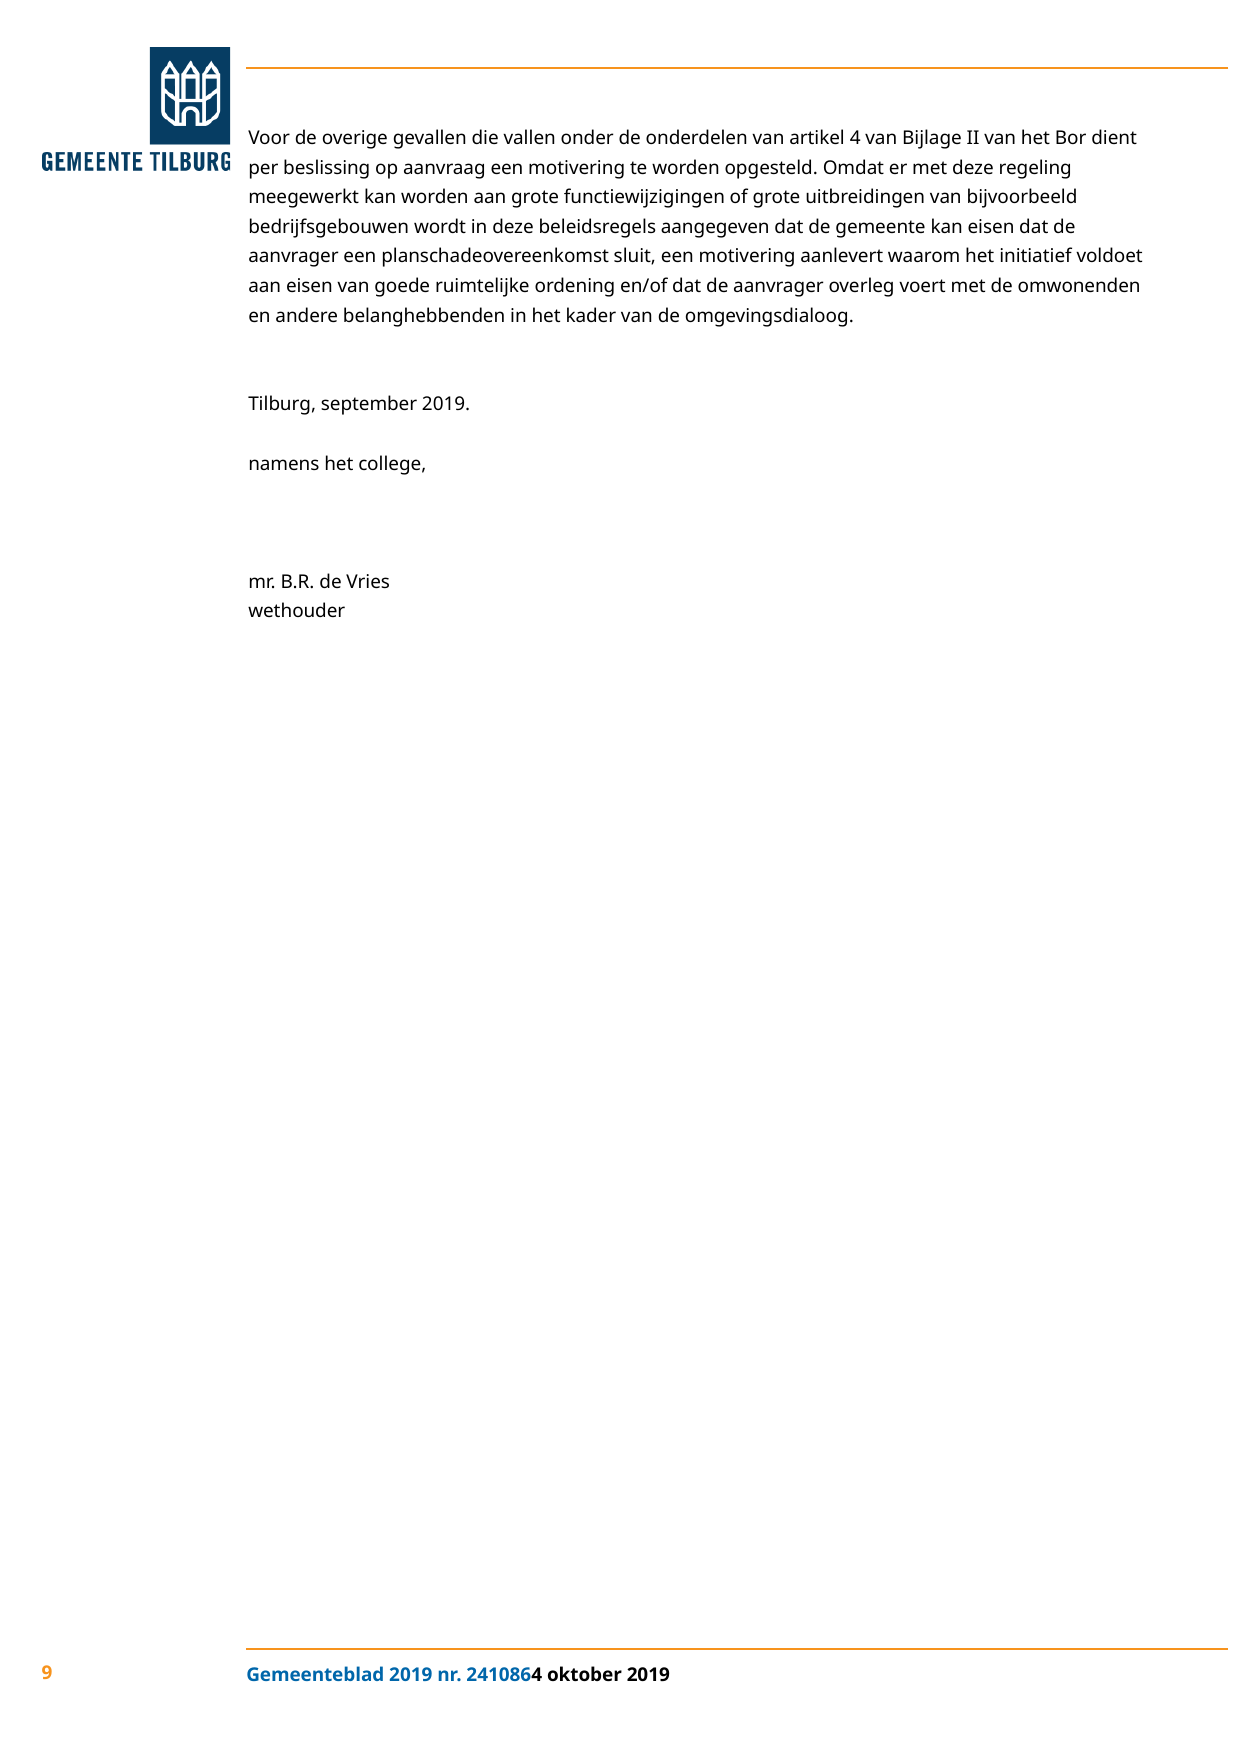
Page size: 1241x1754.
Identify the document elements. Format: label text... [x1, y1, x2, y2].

text Voor de overige gevallen die vallen onder de onderdelen van artikel 4 van Bijlage II van het Bor dient per beslissing op aanvraag een motivering te worden opgesteld. Omdat er met deze regeling meegewerkt kan worden aan grote functiewijzigingen of grote uitbreidingen van bijvoorbeeld bedrijfsgebouwen wordt in deze beleidsregels aangegeven dat de gemeente kan eisen dat de aanvrager een planschadeovereenkomst sluit, een motivering aanlevert waarom het initiatief voldoet aan eisen van goede ruimtelijke ordening en/of dat de aanvrager overleg voert met de omwonenden en andere belanghebbenden in het kader van de omgevingsdialoog. [248, 124, 1152, 328]
text namens het college, [248, 450, 1152, 476]
text mr. B.R. de Vries [248, 568, 1152, 594]
text wethouder [248, 598, 1152, 623]
text Tilburg, september 2019. [248, 391, 1152, 416]
picture [41, 47, 231, 172]
